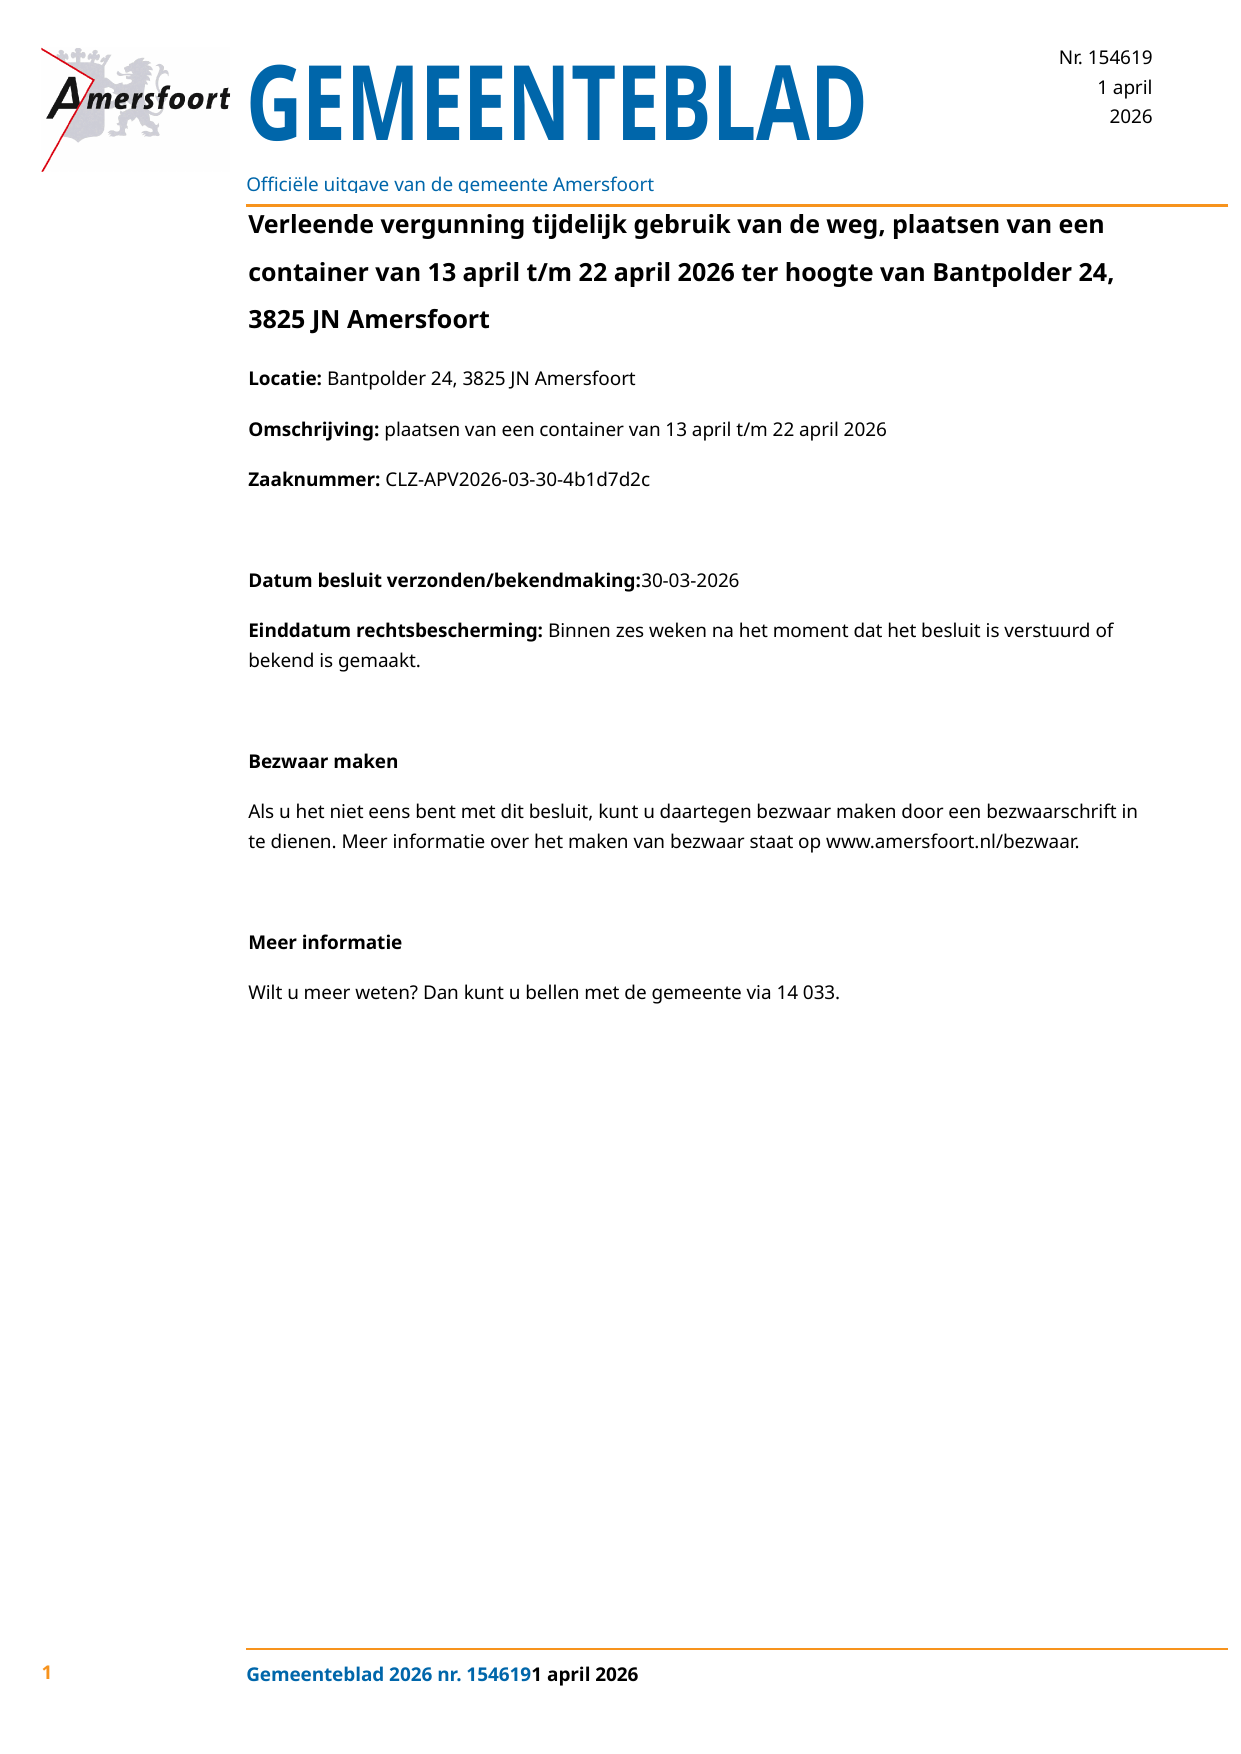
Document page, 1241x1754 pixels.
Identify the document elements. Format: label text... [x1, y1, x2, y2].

text Zaaknummer: CLZ-APV2026-03-30-4b1d7d2c [248, 466, 1152, 492]
text Locatie: Bantpolder 24, 3825 JN Amersfoort [248, 366, 1152, 391]
picture [41, 47, 231, 172]
text Wilt u meer weten? Dan kunt u bellen met de gemeente via 14 033. [248, 979, 1152, 1005]
text Datum besluit verzonden/bekendmaking:30-03-2026 [248, 567, 1152, 593]
text Als u het niet eens bent met dit besluit, kunt u daartegen bezwaar maken door een bezwaarschrift in te dienen. Meer informatie over het maken van bezwaar staat op www.amersfoort.nl/bezwaar. [248, 798, 1152, 854]
text Bezwaar maken [248, 748, 1152, 774]
text Meer informatie [248, 929, 1152, 954]
text Einddatum rechtsbescherming: Binnen zes weken na het moment dat het besluit is verstuurd of bekend is gemaakt. [248, 618, 1152, 673]
text Verleende vergunning tijdelijk gebruik van de weg, plaatsen van een container van 13 april t/m 22 april 2026 ter hoogte van Bantpolder 24, 3825 JN Amersfoort [248, 207, 1152, 336]
text Omschrijving: plaatsen van een container van 13 april t/m 22 april 2026 [248, 416, 1152, 442]
